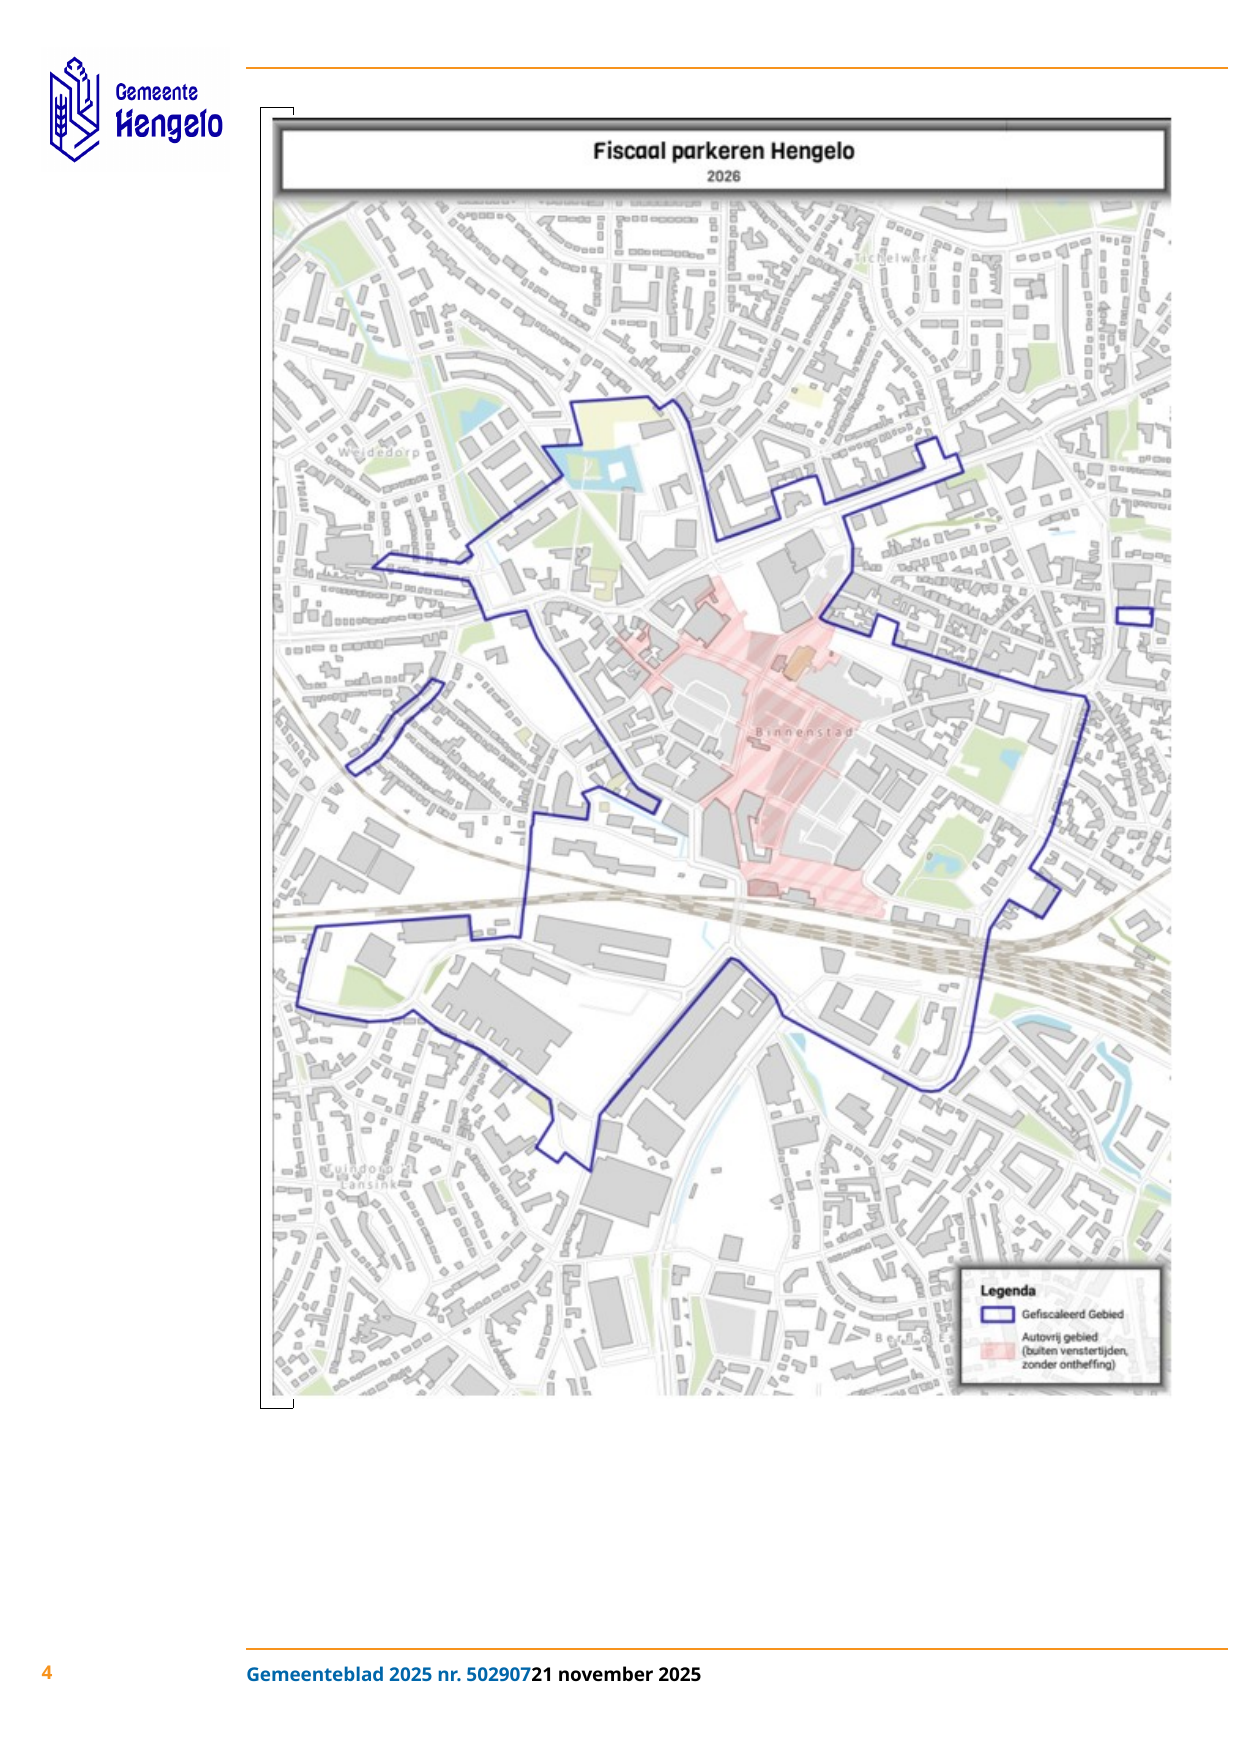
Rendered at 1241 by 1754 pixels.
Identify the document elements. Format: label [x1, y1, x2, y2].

picture [41, 47, 231, 172]
picture [268, 115, 1173, 1399]
